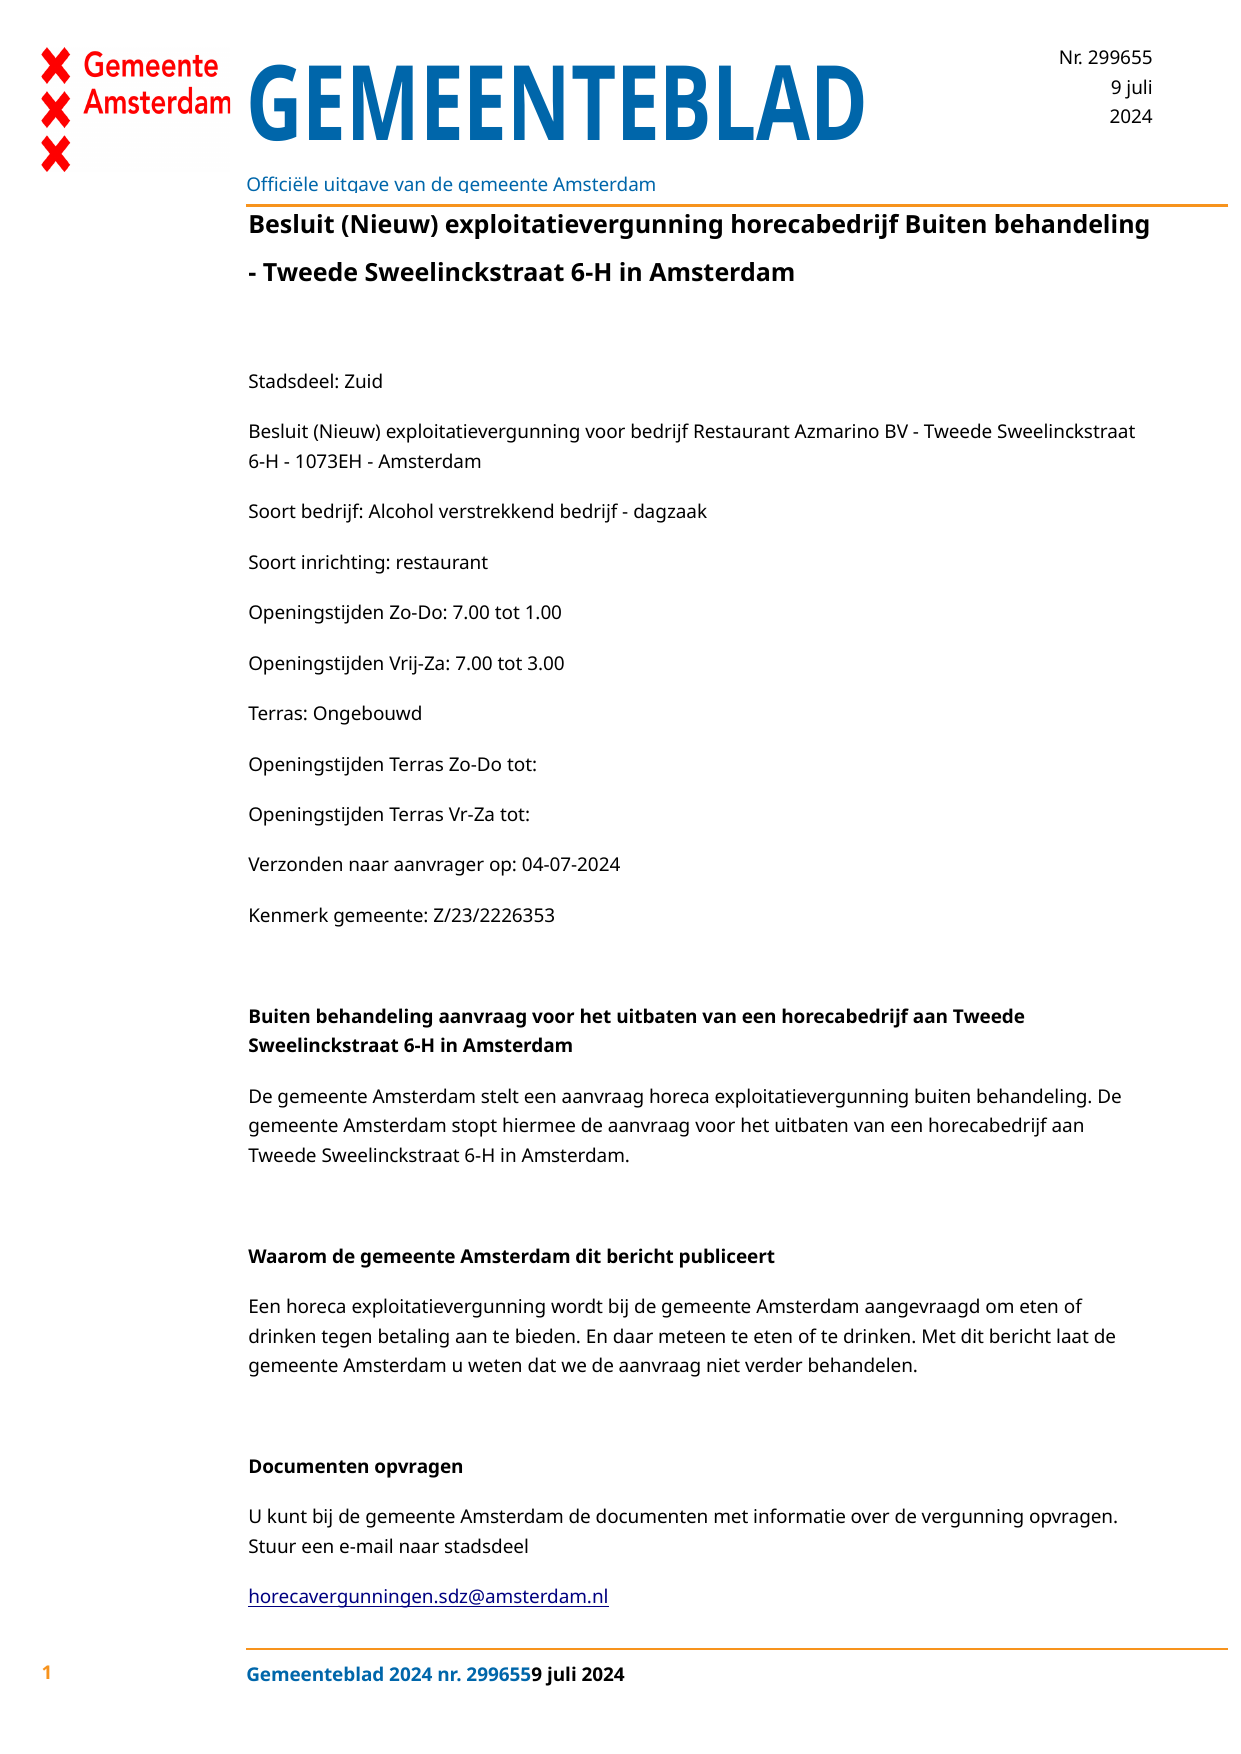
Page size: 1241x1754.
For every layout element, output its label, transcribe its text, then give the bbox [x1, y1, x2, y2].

text horecavergunningen.sdz@amsterdam.nl [248, 1584, 1152, 1609]
text De gemeente Amsterdam stelt een aanvraag horeca exploitatievergunning buiten behandeling. De gemeente Amsterdam stopt hiermee de aanvraag voor het uitbaten van een horecabedrijf aan Tweede Sweelinckstraat 6-H in Amsterdam. [248, 1083, 1152, 1168]
text U kunt bij de gemeente Amsterdam de documenten met informatie over de vergunning opvragen. Stuur een e-mail naar stadsdeel [248, 1504, 1152, 1559]
text Soort inrichting: restaurant [248, 549, 1152, 575]
text Buiten behandeling aanvraag voor het uitbaten van een horecabedrijf aan Tweede Sweelinckstraat 6-H in Amsterdam [248, 1003, 1152, 1058]
text Openingstijden Terras Zo-Do tot: [248, 751, 1152, 777]
picture [41, 47, 231, 172]
text Stadsdeel: Zuid [248, 368, 1152, 394]
text Openingstijden Vrij-Za: 7.00 tot 3.00 [248, 650, 1152, 676]
text Documenten opvragen [248, 1453, 1152, 1479]
text Besluit (Nieuw) exploitatievergunning voor bedrijf Restaurant Azmarino BV - Tweede Sweelinckstraat 6-H - 1073EH - Amsterdam [248, 419, 1152, 474]
text Kenmerk gemeente: Z/23/2226353 [248, 902, 1152, 928]
text Openingstijden Zo-Do: 7.00 tot 1.00 [248, 599, 1152, 625]
text Besluit (Nieuw) exploitatievergunning horecabedrijf Buiten behandeling - Tweede Sweelinckstraat 6-H in Amsterdam [248, 207, 1152, 288]
text Een horeca exploitatievergunning wordt bij de gemeente Amsterdam aangevraagd om eten of drinken tegen betaling aan te bieden. En daar meteen te eten of te drinken. Met dit bericht laat de gemeente Amsterdam u weten dat we de aanvraag niet verder behandelen. [248, 1293, 1152, 1378]
text Soort bedrijf: Alcohol verstrekkend bedrijf - dagzaak [248, 499, 1152, 524]
text Openingstijden Terras Vr-Za tot: [248, 801, 1152, 827]
text Verzonden naar aanvrager op: 04-07-2024 [248, 852, 1152, 877]
text Waarom de gemeente Amsterdam dit bericht publiceert [248, 1243, 1152, 1269]
text Terras: Ongebouwd [248, 700, 1152, 726]
